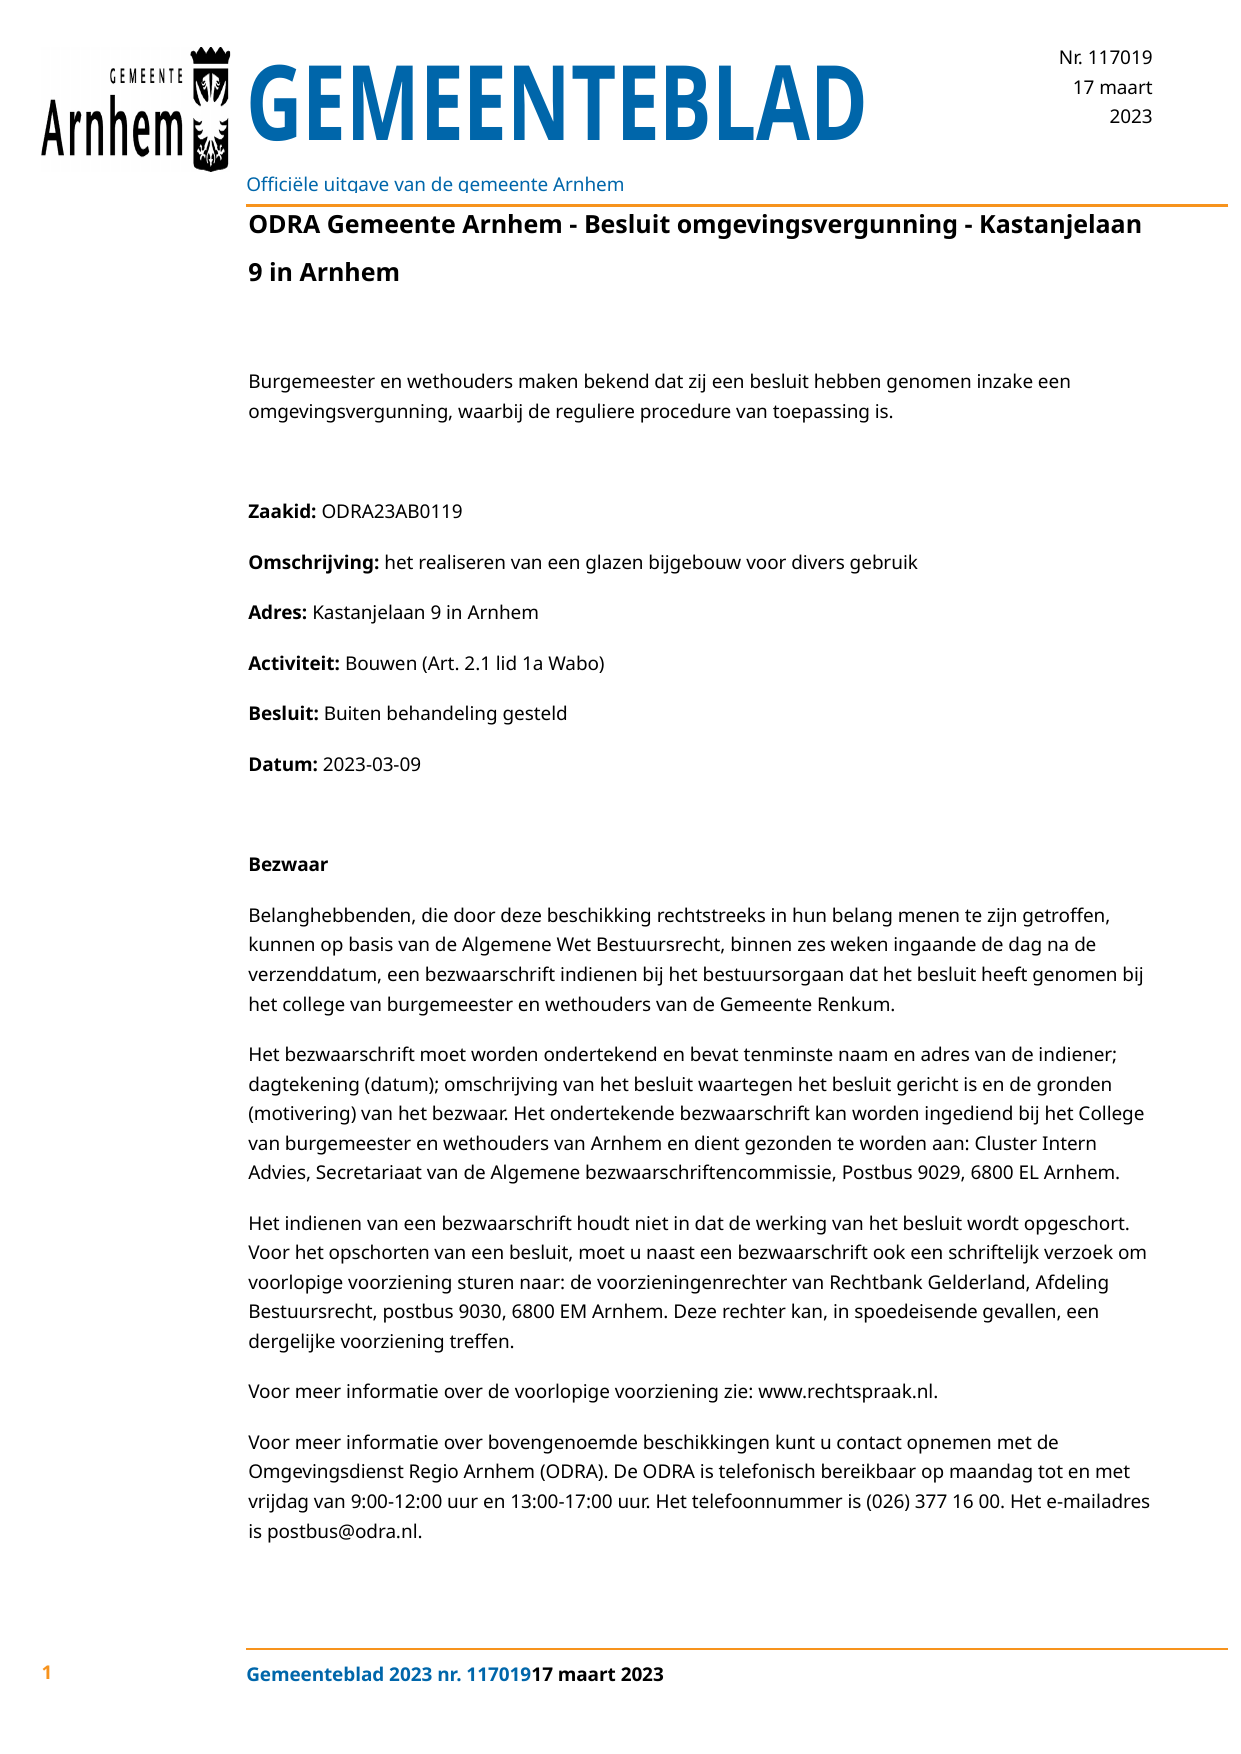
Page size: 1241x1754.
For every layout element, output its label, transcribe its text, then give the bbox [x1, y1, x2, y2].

text Voor meer informatie over de voorlopige voorziening zie: www.rechtspraak.nl. [248, 1379, 1152, 1404]
text Activiteit: Bouwen (Art. 2.1 lid 1a Wabo) [248, 650, 1152, 676]
text ODRA Gemeente Arnhem - Besluit omgevingsvergunning - Kastanjelaan 9 in Arnhem [248, 207, 1152, 288]
text Voor meer informatie over bovengenoemde beschikkingen kunt u contact opnemen met de Omgevingsdienst Regio Arnhem (ODRA). De ODRA is telefonisch bereikbaar op maandag tot en met vrijdag van 9:00-12:00 uur en 13:00-17:00 uur. Het telefoonnummer is (026) 377 16 00. Het e-mailadres is postbus@odra.nl. [248, 1429, 1152, 1544]
text Zaakid: ODRA23AB0119 [248, 499, 1152, 524]
text Bezwaar [248, 852, 1152, 877]
text Omschrijving: het realiseren van een glazen bijgebouw voor divers gebruik [248, 549, 1152, 575]
text Belanghebbenden, die door deze beschikking rechtstreeks in hun belang menen te zijn getroffen, kunnen op basis van de Algemene Wet Bestuursrecht, binnen zes weken ingaande de dag na de verzenddatum, een bezwaarschrift indienen bij het bestuursorgaan dat het besluit heeft genomen bij het college van burgemeester en wethouders van de Gemeente Renkum. [248, 902, 1152, 1017]
text Datum: 2023-03-09 [248, 751, 1152, 777]
text Burgemeester en wethouders maken bekend dat zij een besluit hebben genomen inzake een omgevingsvergunning, waarbij de reguliere procedure van toepassing is. [248, 368, 1152, 424]
picture [41, 47, 231, 172]
text Besluit: Buiten behandeling gesteld [248, 700, 1152, 726]
text Het indienen van een bezwaarschrift houdt niet in dat de werking van het besluit wordt opgeschort. Voor het opschorten van een besluit, moet u naast een bezwaarschrift ook een schriftelijk verzoek om voorlopige voorziening sturen naar: de voorzieningenrechter van Rechtbank Gelderland, Afdeling Bestuursrecht, postbus 9030, 6800 EM Arnhem. Deze rechter kan, in spoedeisende gevallen, een dergelijke voorziening treffen. [248, 1210, 1152, 1354]
text Adres: Kastanjelaan 9 in Arnhem [248, 599, 1152, 625]
text Het bezwaarschrift moet worden ondertekend en bevat tenminste naam en adres van de indiener; dagtekening (datum); omschrijving van het besluit waartegen het besluit gericht is en de gronden (motivering) van het bezwaar. Het ondertekende bezwaarschrift kan worden ingediend bij het College van burgemeester en wethouders van Arnhem en dient gezonden te worden aan: Cluster Intern Advies, Secretariaat van de Algemene bezwaarschriftencommissie, Postbus 9029, 6800 EL Arnhem. [248, 1041, 1152, 1185]
